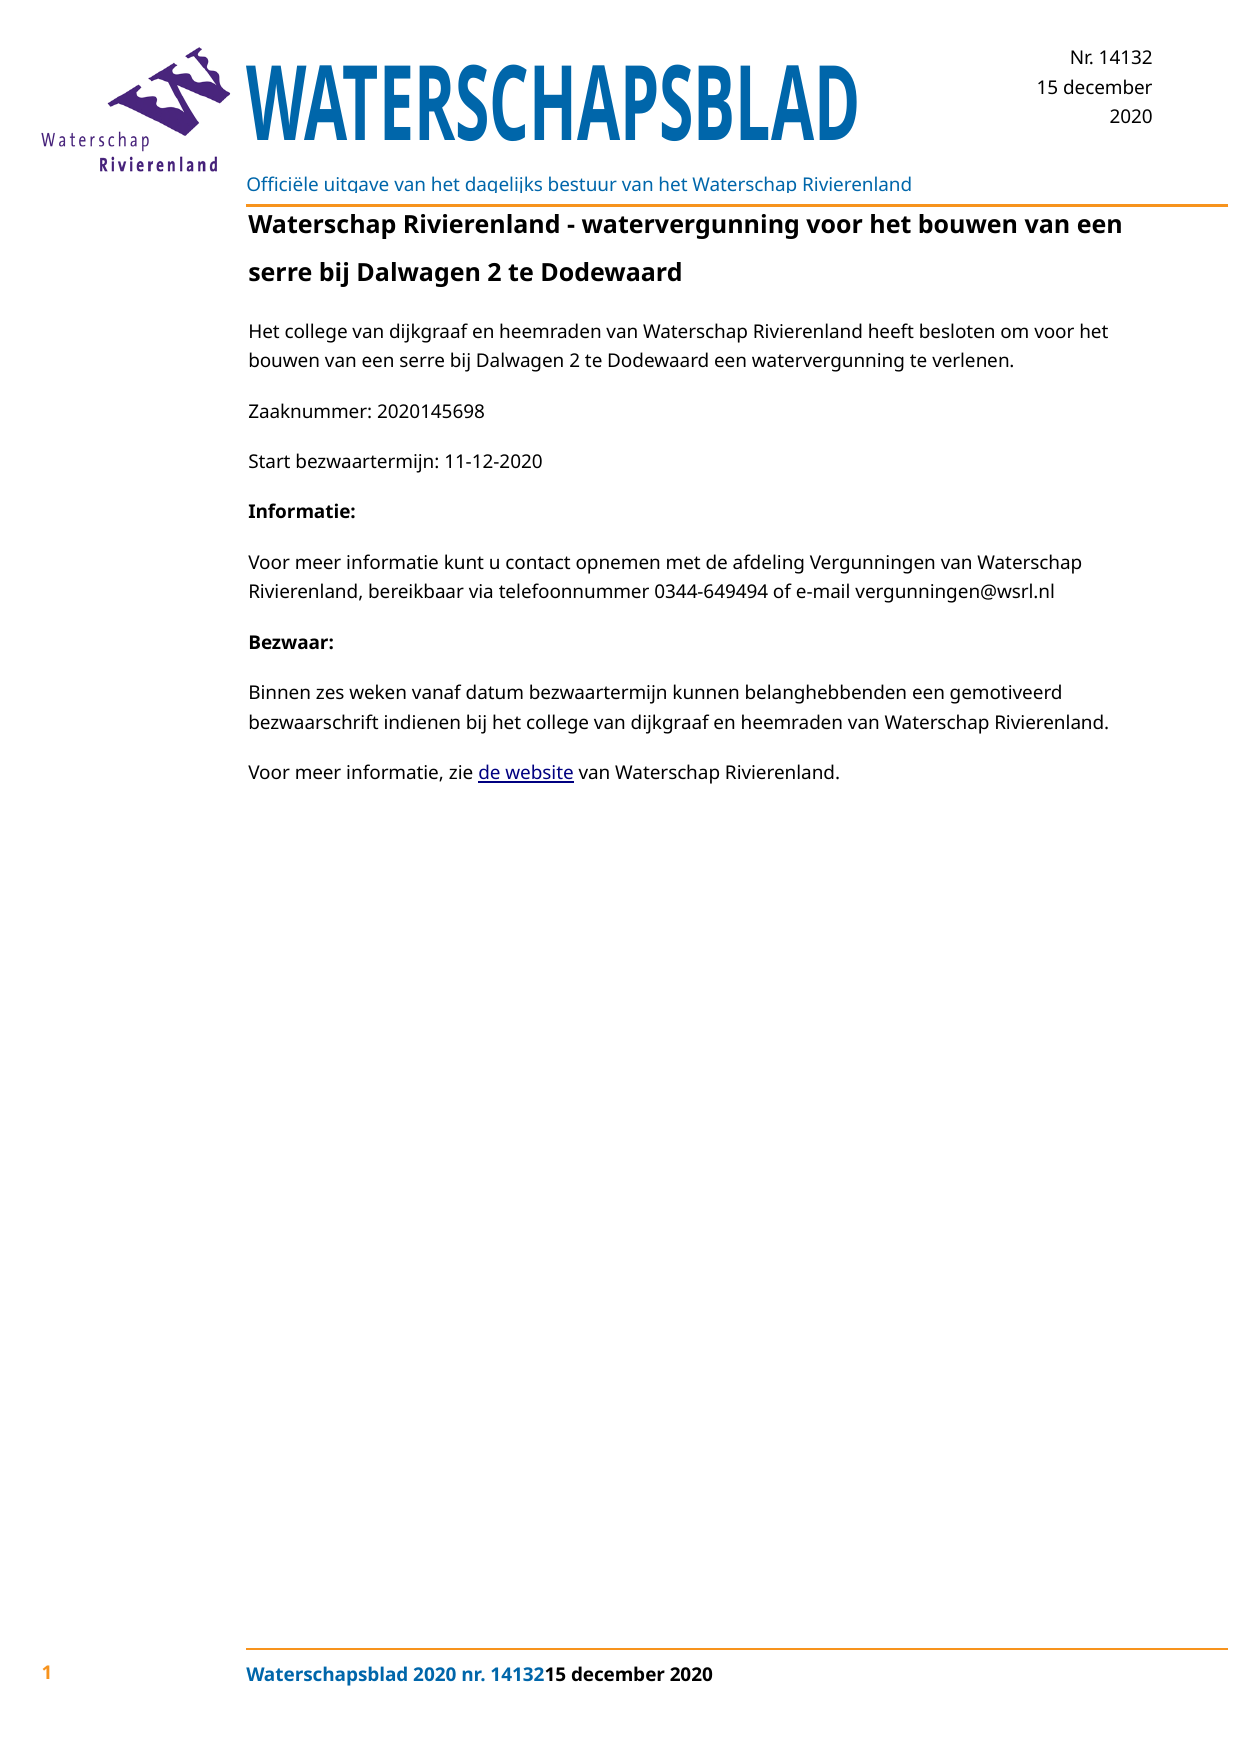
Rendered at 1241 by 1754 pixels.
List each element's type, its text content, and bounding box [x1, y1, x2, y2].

text Binnen zes weken vanaf datum bezwaartermijn kunnen belanghebbenden een gemotiveerd bezwaarschrift indienen bij het college van dijkgraaf en heemraden van Waterschap Rivierenland. [248, 679, 1152, 735]
text Bezwaar: [248, 629, 1152, 655]
text Informatie: [248, 499, 1152, 524]
text Voor meer informatie kunt u contact opnemen met de afdeling Vergunningen van Waterschap Rivierenland, bereikbaar via telefoonnummer 0344-649494 of e-mail vergunningen@wsrl.nl [248, 549, 1152, 604]
picture [41, 47, 231, 172]
text Het college van dijkgraaf en heemraden van Waterschap Rivierenland heeft besloten om voor het bouwen van een serre bij Dalwagen 2 te Dodewaard een watervergunning te verlenen. [248, 318, 1152, 373]
text Start bezwaartermijn: 11-12-2020 [248, 448, 1152, 474]
text Voor meer informatie, zie de website van Waterschap Rivierenland. [248, 759, 1152, 785]
text Waterschap Rivierenland - watervergunning voor het bouwen van een serre bij Dalwagen 2 te Dodewaard [248, 207, 1152, 288]
text Zaaknummer: 2020145698 [248, 398, 1152, 424]
